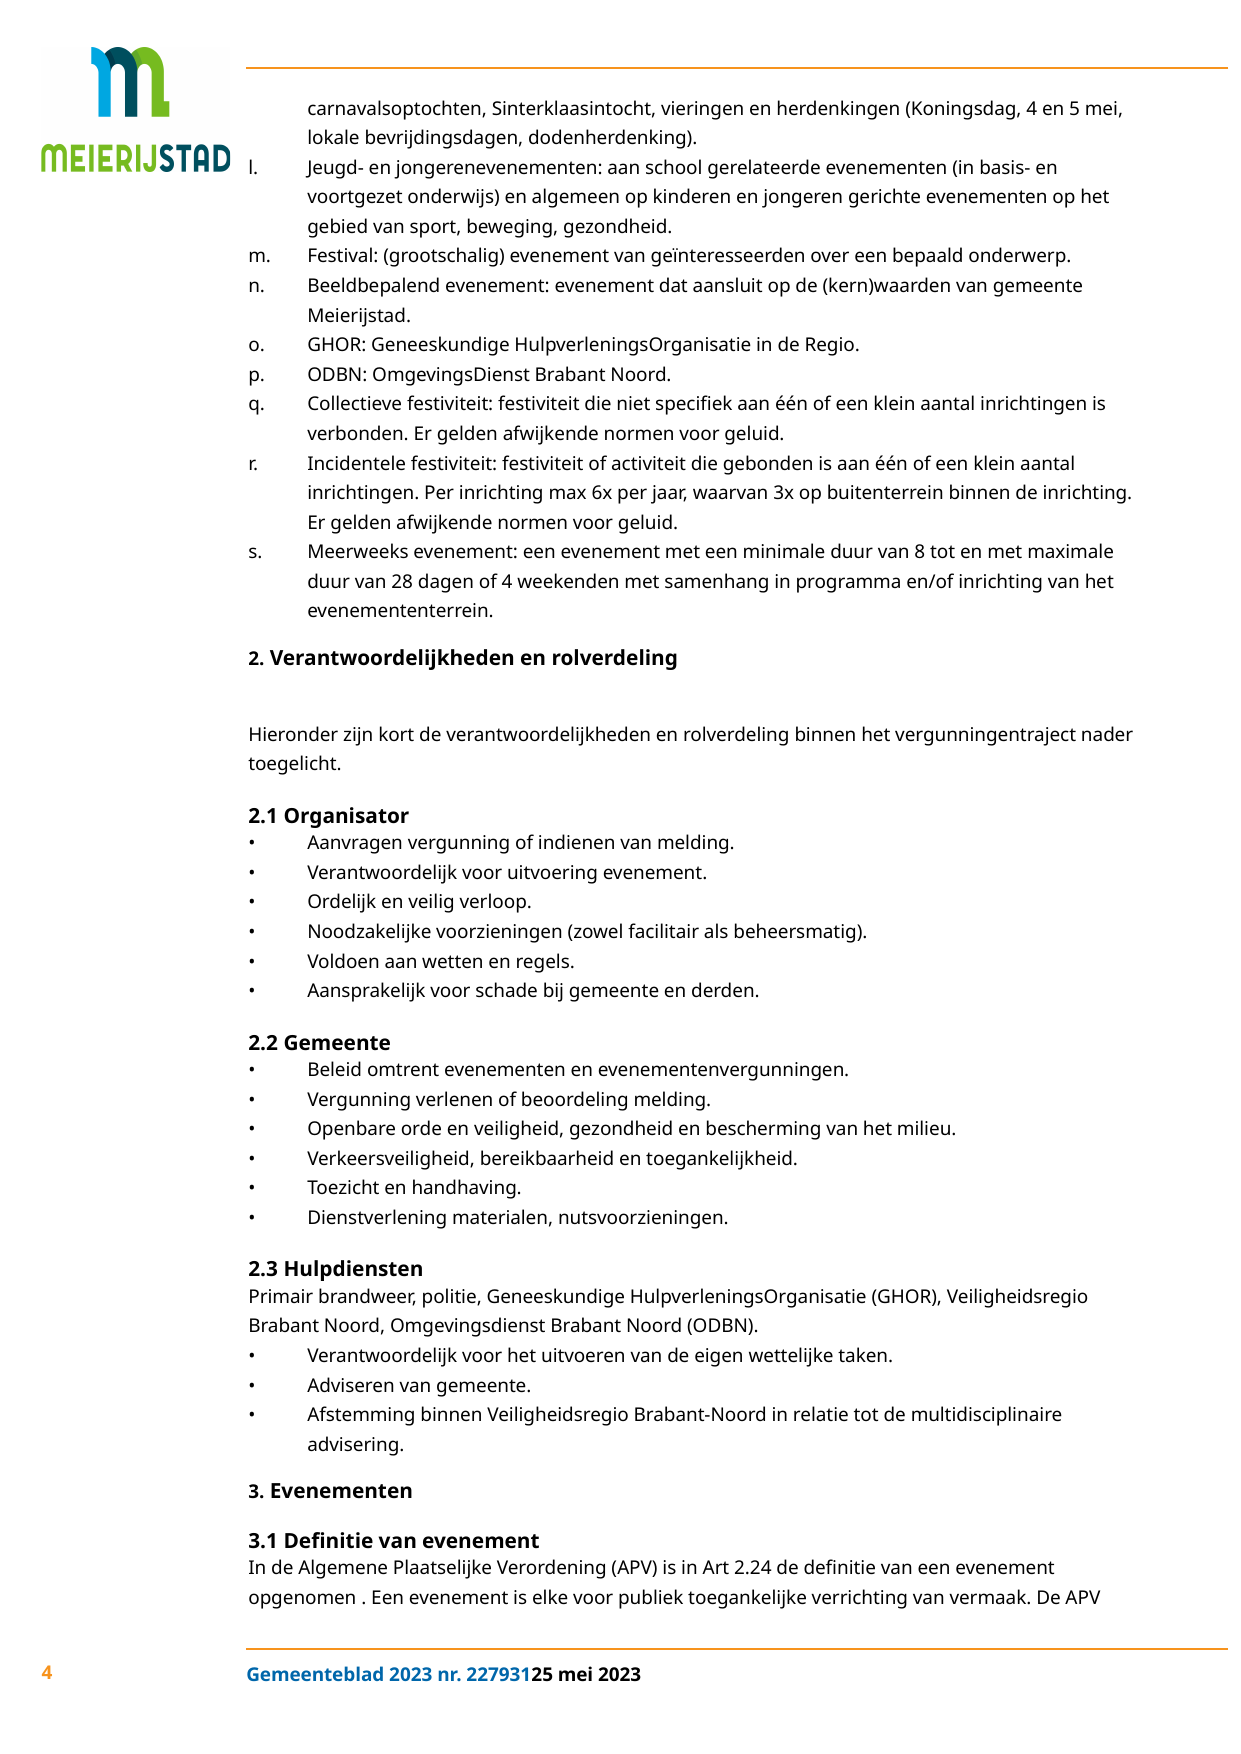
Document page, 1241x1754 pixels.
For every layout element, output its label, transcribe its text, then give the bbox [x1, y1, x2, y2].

list Adviseren van gemeente. [248, 1372, 1152, 1397]
list Voldoen aan wetten en regels. [248, 948, 1152, 973]
list Afstemming binnen Veiligheidsregio Brabant-Noord in relatie tot de multidisciplinaire advisering. [248, 1401, 1152, 1457]
list ODBN: OmgevingsDienst Brabant Noord. [248, 361, 1152, 387]
list Verkeersveiligheid, bereikbaarheid en toegankelijkheid. [248, 1145, 1152, 1171]
list Dienstverlening materialen, nutsvoorzieningen. [248, 1204, 1152, 1230]
list Aanvragen vergunning of indienen van melding. [248, 829, 1152, 855]
list carnavalsoptochten, Sinterklaasintocht, vieringen en herdenkingen (Koningsdag, 4 en 5 mei, lokale bevrijdingsdagen, dodenherdenking). [248, 95, 1152, 150]
text 3.1 Definitie van evenement [248, 1526, 1152, 1554]
list Collectieve festiviteit: festiviteit die niet specifiek aan één of een klein aantal inrichtingen is verbonden. Er gelden afwijkende normen voor geluid. [248, 391, 1152, 446]
list Meerweeks evenement: een evenement met een minimale duur van 8 tot en met maximale duur van 28 dagen of 4 weekenden met samenhang in programma en/of inrichting van het evenemententerrein. [248, 538, 1152, 623]
list Verantwoordelijk voor uitvoering evenement. [248, 859, 1152, 885]
list Aansprakelijk voor schade bij gemeente en derden. [248, 977, 1152, 1003]
list Festival: (grootschalig) evenement van geïnteresseerden over een bepaald onderwerp. [248, 243, 1152, 268]
list Incidentele festiviteit: festiviteit of activiteit die gebonden is aan één of een klein aantal inrichtingen. Per inrichting max 6x per jaar, waarvan 3x op buitenterrein binnen de inrichting. Er gelden afwijkende normen voor geluid. [248, 450, 1152, 535]
text Primair brandweer, politie, Geneeskundige HulpverleningsOrganisatie (GHOR), Veiligheidsregio Brabant Noord, Omgevingsdienst Brabant Noord (ODBN). [248, 1283, 1152, 1338]
text In de Algemene Plaatselijke Verordening (APV) is in Art 2.24 de definitie van een evenement opgenomen . Een evenement is elke voor publiek toegankelijke verrichting van vermaak. De APV [248, 1554, 1152, 1609]
text 2.2 Gemeente [248, 1028, 1152, 1056]
list Jeugd- en jongerenevenementen: aan school gerelateerde evenementen (in basis- en voortgezet onderwijs) en algemeen op kinderen en jongeren gerichte evenementen op het gebied van sport, beweging, gezondheid. [248, 154, 1152, 239]
text Hieronder zijn kort de verantwoordelijkheden en rolverdeling binnen het vergunningentraject nader toegelicht. [248, 721, 1152, 776]
list Vergunning verlenen of beoordeling melding. [248, 1086, 1152, 1112]
list Openbare orde en veiligheid, gezondheid en bescherming van het milieu. [248, 1115, 1152, 1141]
text 2.3 Hulpdiensten [248, 1254, 1152, 1283]
text 3. Evenementen [248, 1477, 1152, 1505]
list Toezicht en handhaving. [248, 1174, 1152, 1200]
list Noodzakelijke voorzieningen (zowel facilitair als beheersmatig). [248, 918, 1152, 944]
list Beleid omtrent evenementen en evenementenvergunningen. [248, 1056, 1152, 1082]
list Verantwoordelijk voor het uitvoeren van de eigen wettelijke taken. [248, 1342, 1152, 1368]
list Ordelijk en veilig verloop. [248, 889, 1152, 914]
list GHOR: Geneeskundige HulpverleningsOrganisatie in de Regio. [248, 331, 1152, 357]
list Beeldbepalend evenement: evenement dat aansluit op de (kern)waarden van gemeente Meierijstad. [248, 272, 1152, 328]
picture [41, 47, 231, 172]
text 2. Verantwoordelijkheden en rolverdeling [248, 643, 1152, 672]
text 2.1 Organisator [248, 801, 1152, 829]
